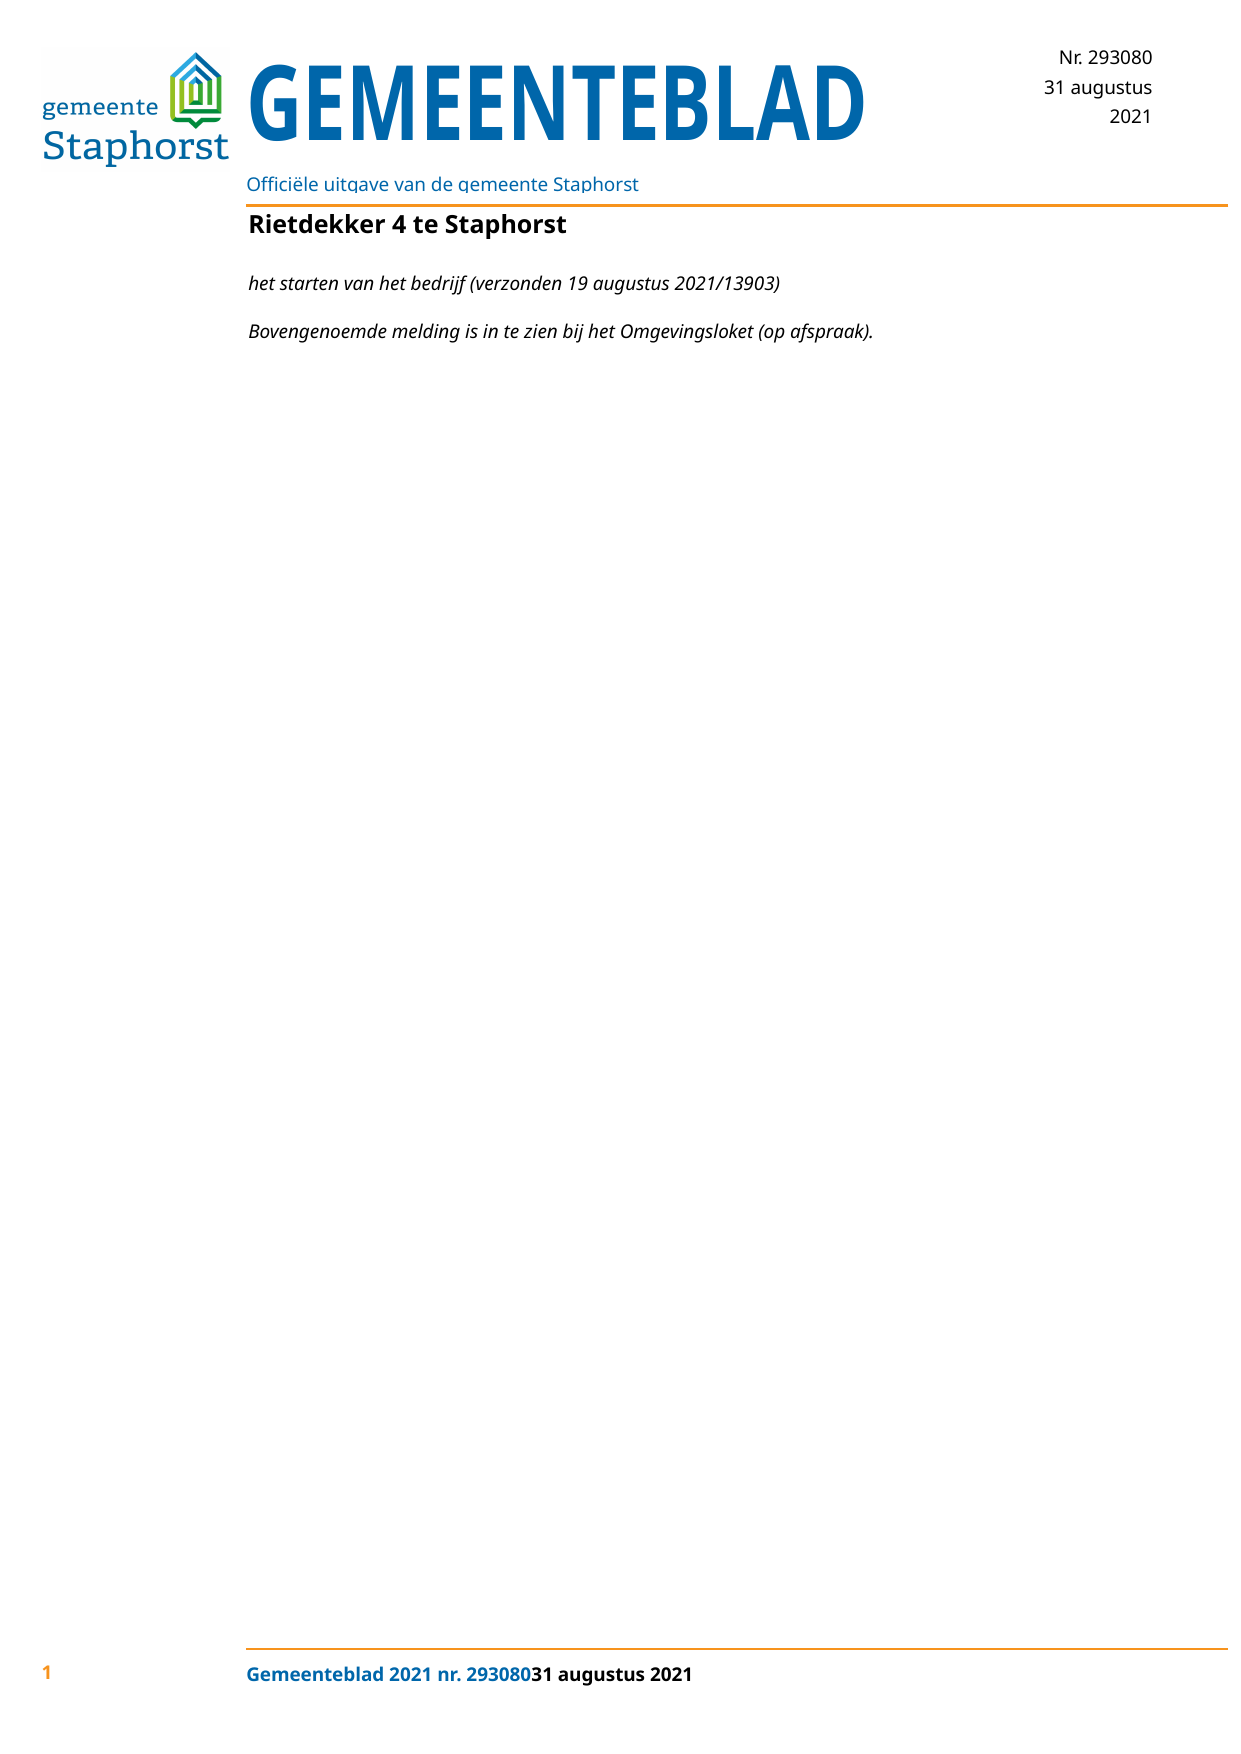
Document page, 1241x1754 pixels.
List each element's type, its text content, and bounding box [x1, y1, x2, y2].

picture [41, 47, 231, 172]
text Rietdekker 4 te Staphorst [248, 207, 1152, 241]
text het starten van het bedrijf (verzonden 19 augustus 2021/13903) [248, 270, 1152, 296]
text Bovengenoemde melding is in te zien bij het Omgevingsloket (op afspraak). [248, 318, 1152, 344]
